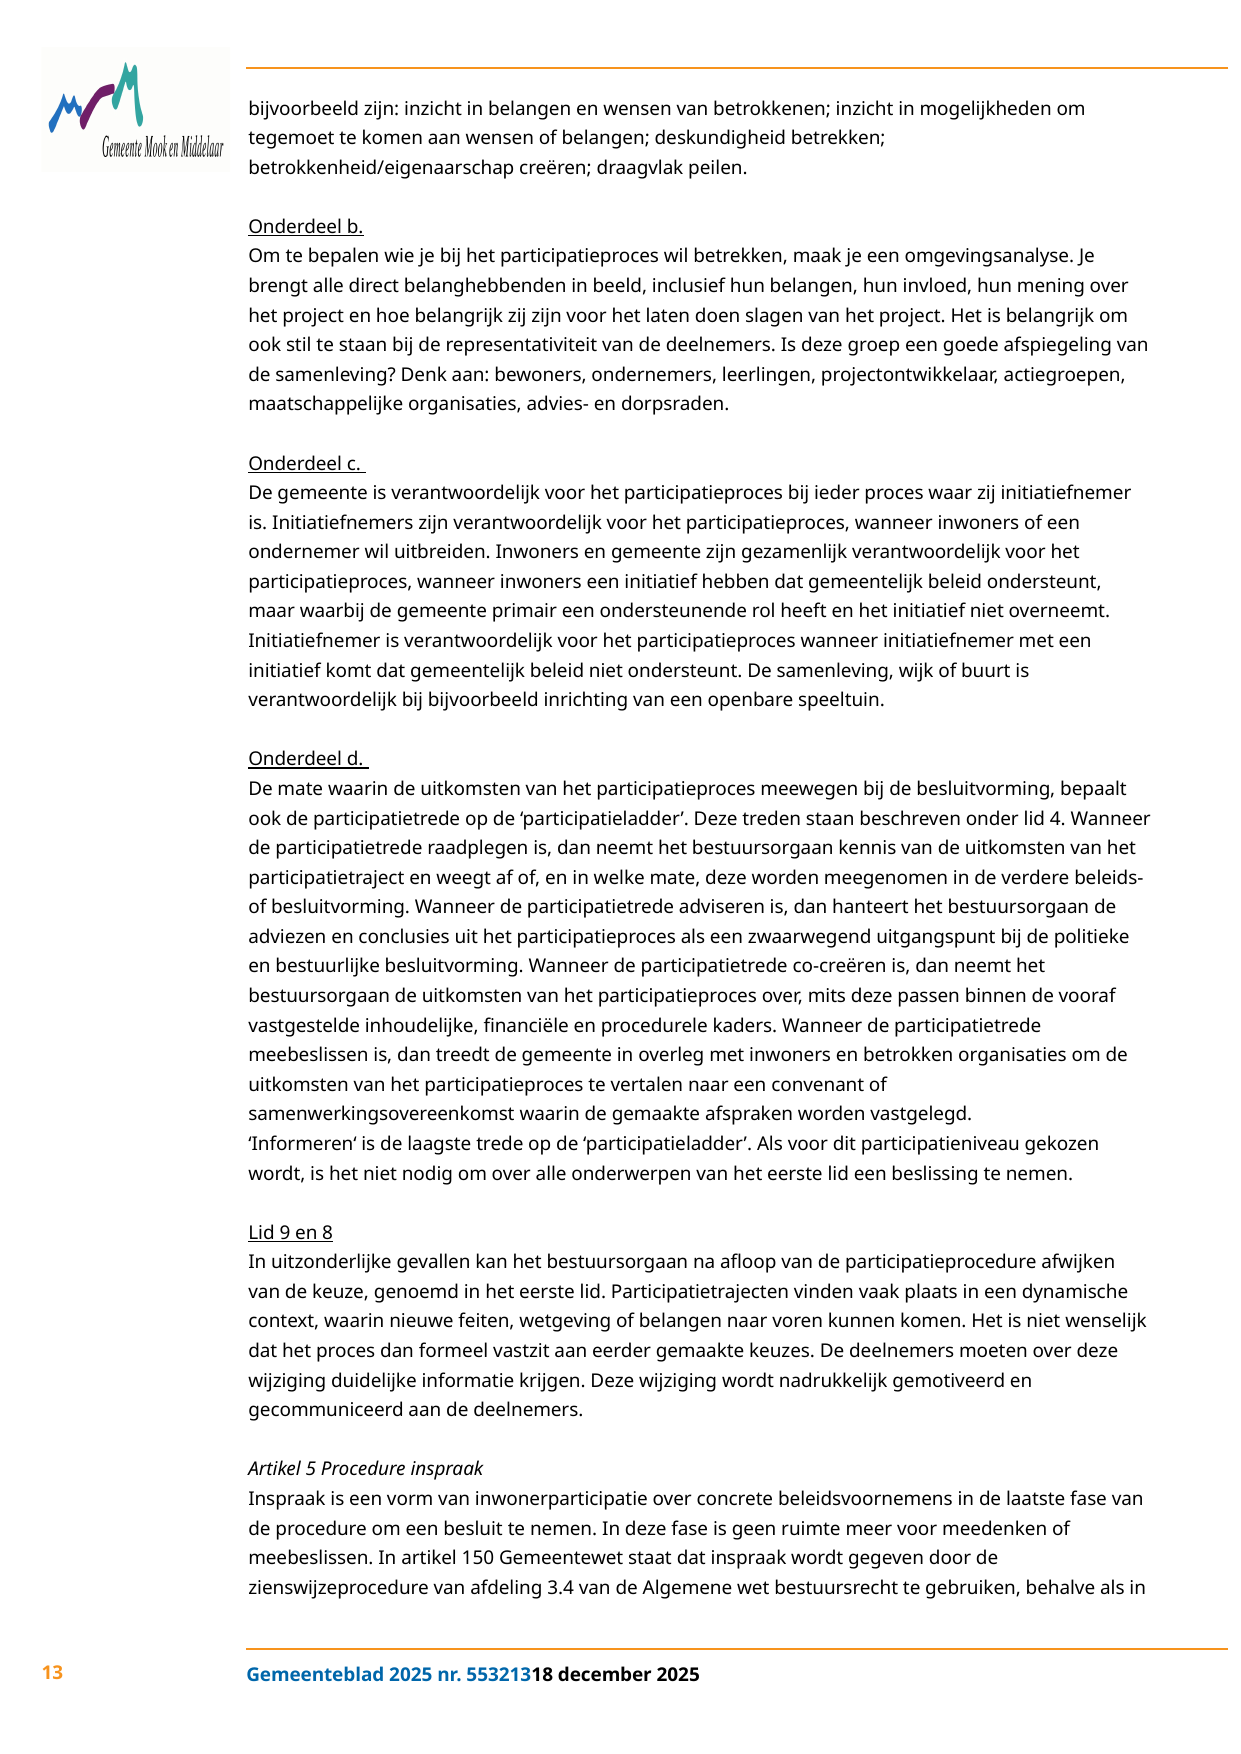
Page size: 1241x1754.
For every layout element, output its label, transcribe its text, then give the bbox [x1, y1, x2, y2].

text In uitzonderlijke gevallen kan het bestuursorgaan na afloop van de participatieprocedure afwijken van de keuze, genoemd in het eerste lid. Participatietrajecten vinden vaak plaats in een dynamische context, waarin nieuwe feiten, wetgeving of belangen naar voren kunnen komen. Het is niet wenselijk dat het proces dan formeel vastzit aan eerder gemaakte keuzes. De deelnemers moeten over deze wijziging duidelijke informatie krijgen. Deze wijziging wordt nadrukkelijk gemotiveerd en gecommuniceerd aan de deelnemers. [248, 1248, 1152, 1422]
text Om te bepalen wie je bij het participatieproces wil betrekken, maak je een omgevingsanalyse. Je brengt alle direct belanghebbenden in beeld, inclusief hun belangen, hun invloed, hun mening over het project en hoe belangrijk zij zijn voor het laten doen slagen van het project. Het is belangrijk om ook stil te staan bij de representativiteit van de deelnemers. Is deze groep een goede afspiegeling van de samenleving? Denk aan: bewoners, ondernemers, leerlingen, projectontwikkelaar, actiegroepen, maatschappelijke organisaties, advies- en dorpsraden. [248, 243, 1152, 416]
text bijvoorbeeld zijn: inzicht in belangen en wensen van betrokkenen; inzicht in mogelijkheden om tegemoet te komen aan wensen of belangen; deskundigheid betrekken; betrokkenheid/eigenaarschap creëren; draagvlak peilen. [248, 95, 1152, 180]
text De mate waarin de uitkomsten van het participatieproces meewegen bij de besluitvorming, bepaalt ook de participatietrede op de ‘participatieladder’. Deze treden staan beschreven onder lid 4. Wanneer de participatietrede raadplegen is, dan neemt het bestuursorgaan kennis van de uitkomsten van het participatietraject en weegt af of, en in welke mate, deze worden meegenomen in de verdere beleids- of besluitvorming. Wanneer de participatietrede adviseren is, dan hanteert het bestuursorgaan de adviezen en conclusies uit het participatieproces als een zwaarwegend uitgangspunt bij de politieke en bestuurlijke besluitvorming. Wanneer de participatietrede co-creëren is, dan neemt het bestuursorgaan de uitkomsten van het participatieproces over, mits deze passen binnen de vooraf vastgestelde inhoudelijke, financiële en procedurele kaders. Wanneer de participatietrede meebeslissen is, dan treedt de gemeente in overleg met inwoners en betrokken organisaties om de uitkomsten van het participatieproces te vertalen naar een convenant of samenwerkingsovereenkomst waarin de gemaakte afspraken worden vastgelegd. [248, 775, 1152, 1126]
text ‘Informeren‘ is de laagste trede op de ‘participatieladder’. Als voor dit participatieniveau gekozen wordt, is het niet nodig om over alle onderwerpen van het eerste lid een beslissing te nemen. [248, 1130, 1152, 1186]
text De gemeente is verantwoordelijk voor het participatieproces bij ieder proces waar zij initiatiefnemer is. Initiatiefnemers zijn verantwoordelijk voor het participatieproces, wanneer inwoners of een ondernemer wil uitbreiden. Inwoners en gemeente zijn gezamenlijk verantwoordelijk voor het participatieproces, wanneer inwoners een initiatief hebben dat gemeentelijk beleid ondersteunt, maar waarbij de gemeente primair een ondersteunende rol heeft en het initiatief niet overneemt. Initiatiefnemer is verantwoordelijk voor het participatieproces wanneer initiatiefnemer met een initiatief komt dat gemeentelijk beleid niet ondersteunt. De samenleving, wijk of buurt is verantwoordelijk bij bijvoorbeeld inrichting van een openbare speeltuin. [248, 479, 1152, 712]
text Artikel 5 Procedure inspraak [248, 1456, 1152, 1481]
text Onderdeel c. [248, 450, 1152, 476]
picture [41, 47, 231, 172]
text Onderdeel d. [248, 746, 1152, 771]
text Onderdeel b. [248, 213, 1152, 239]
text Inspraak is een vorm van inwonerparticipatie over concrete beleidsvoornemens in de laatste fase van de procedure om een besluit te nemen. In deze fase is geen ruimte meer voor meedenken of meebeslissen. In artikel 150 Gemeentewet staat dat inspraak wordt gegeven door de zienswijzeprocedure van afdeling 3.4 van de Algemene wet bestuursrecht te gebruiken, behalve als in [248, 1485, 1152, 1600]
text Lid 9 en 8 [248, 1219, 1152, 1245]
